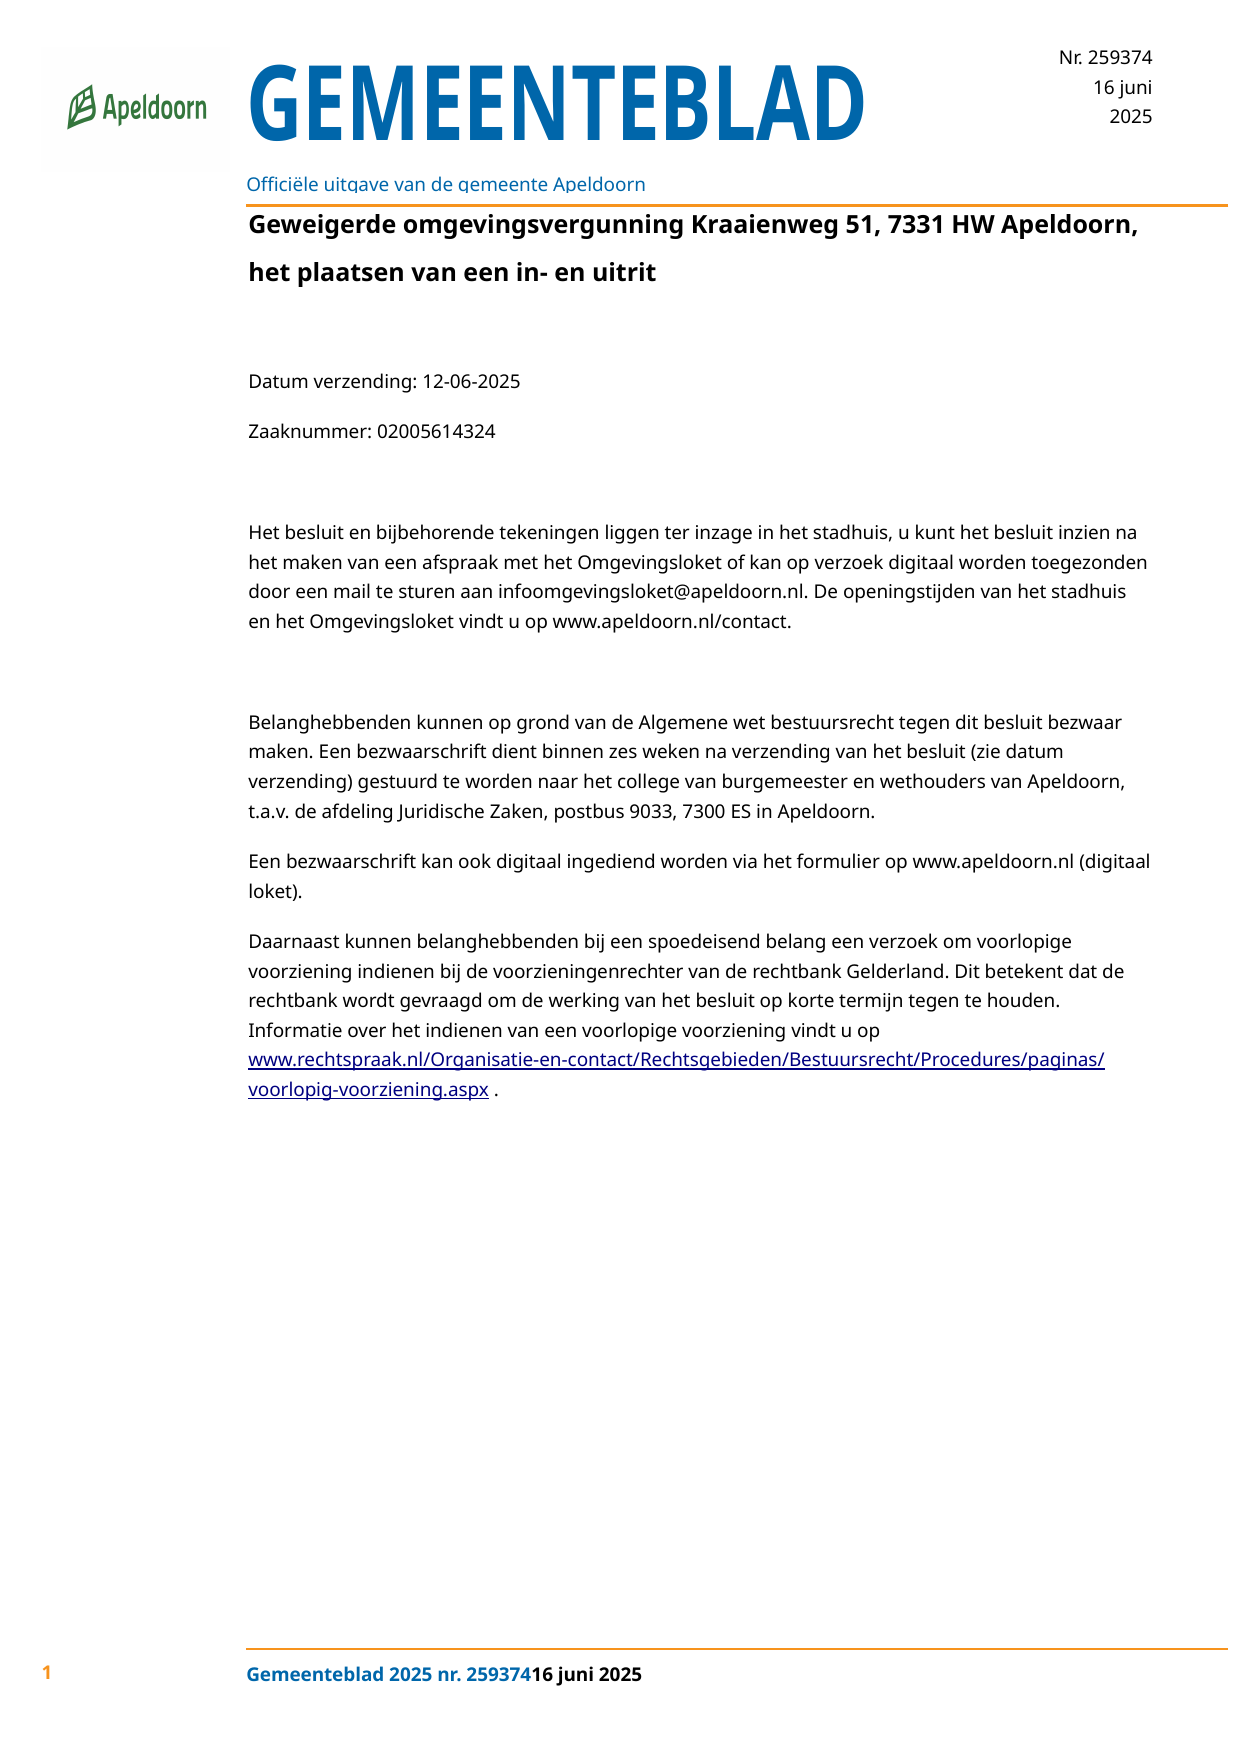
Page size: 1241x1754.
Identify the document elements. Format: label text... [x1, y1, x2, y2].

text Datum verzending: 12-06-2025 [248, 368, 1152, 394]
text Het besluit en bijbehorende tekeningen liggen ter inzage in het stadhuis, u kunt het besluit inzien na het maken van een afspraak met het Omgevingsloket of kan op verzoek digitaal worden toegezonden door een mail te sturen aan infoomgevingsloket@apeldoorn.nl. De openingstijden van het stadhuis en het Omgevingsloket vindt u op www.apeldoorn.nl/contact. [248, 519, 1152, 634]
text Belanghebbenden kunnen op grond van de Algemene wet bestuursrecht tegen dit besluit bezwaar maken. Een bezwaarschrift dient binnen zes weken na verzending van het besluit (zie datum verzending) gestuurd te worden naar het college van burgemeester en wethouders van Apeldoorn, t.a.v. de afdeling Juridische Zaken, postbus 9033, 7300 ES in Apeldoorn. [248, 709, 1152, 824]
picture [41, 47, 231, 172]
text Daarnaast kunnen belanghebbenden bij een spoedeisend belang een verzoek om voorlopige voorziening indienen bij de voorzieningenrechter van de rechtbank Gelderland. Dit betekent dat de rechtbank wordt gevraagd om de werking van het besluit op korte termijn tegen te houden. Informatie over het indienen van een voorlopige voorziening vindt u op www.rechtspraak.nl/Organisatie-en-contact/Rechtsgebieden/Bestuursrecht/Procedures/paginas/voorlopig-voorziening.aspx . [248, 928, 1152, 1102]
text Zaaknummer: 02005614324 [248, 419, 1152, 444]
text Een bezwaarschrift kan ook digitaal ingediend worden via het formulier op www.apeldoorn.nl (digitaal loket). [248, 848, 1152, 904]
text Geweigerde omgevingsvergunning Kraaienweg 51, 7331 HW Apeldoorn, het plaatsen van een in- en uitrit [248, 207, 1152, 288]
